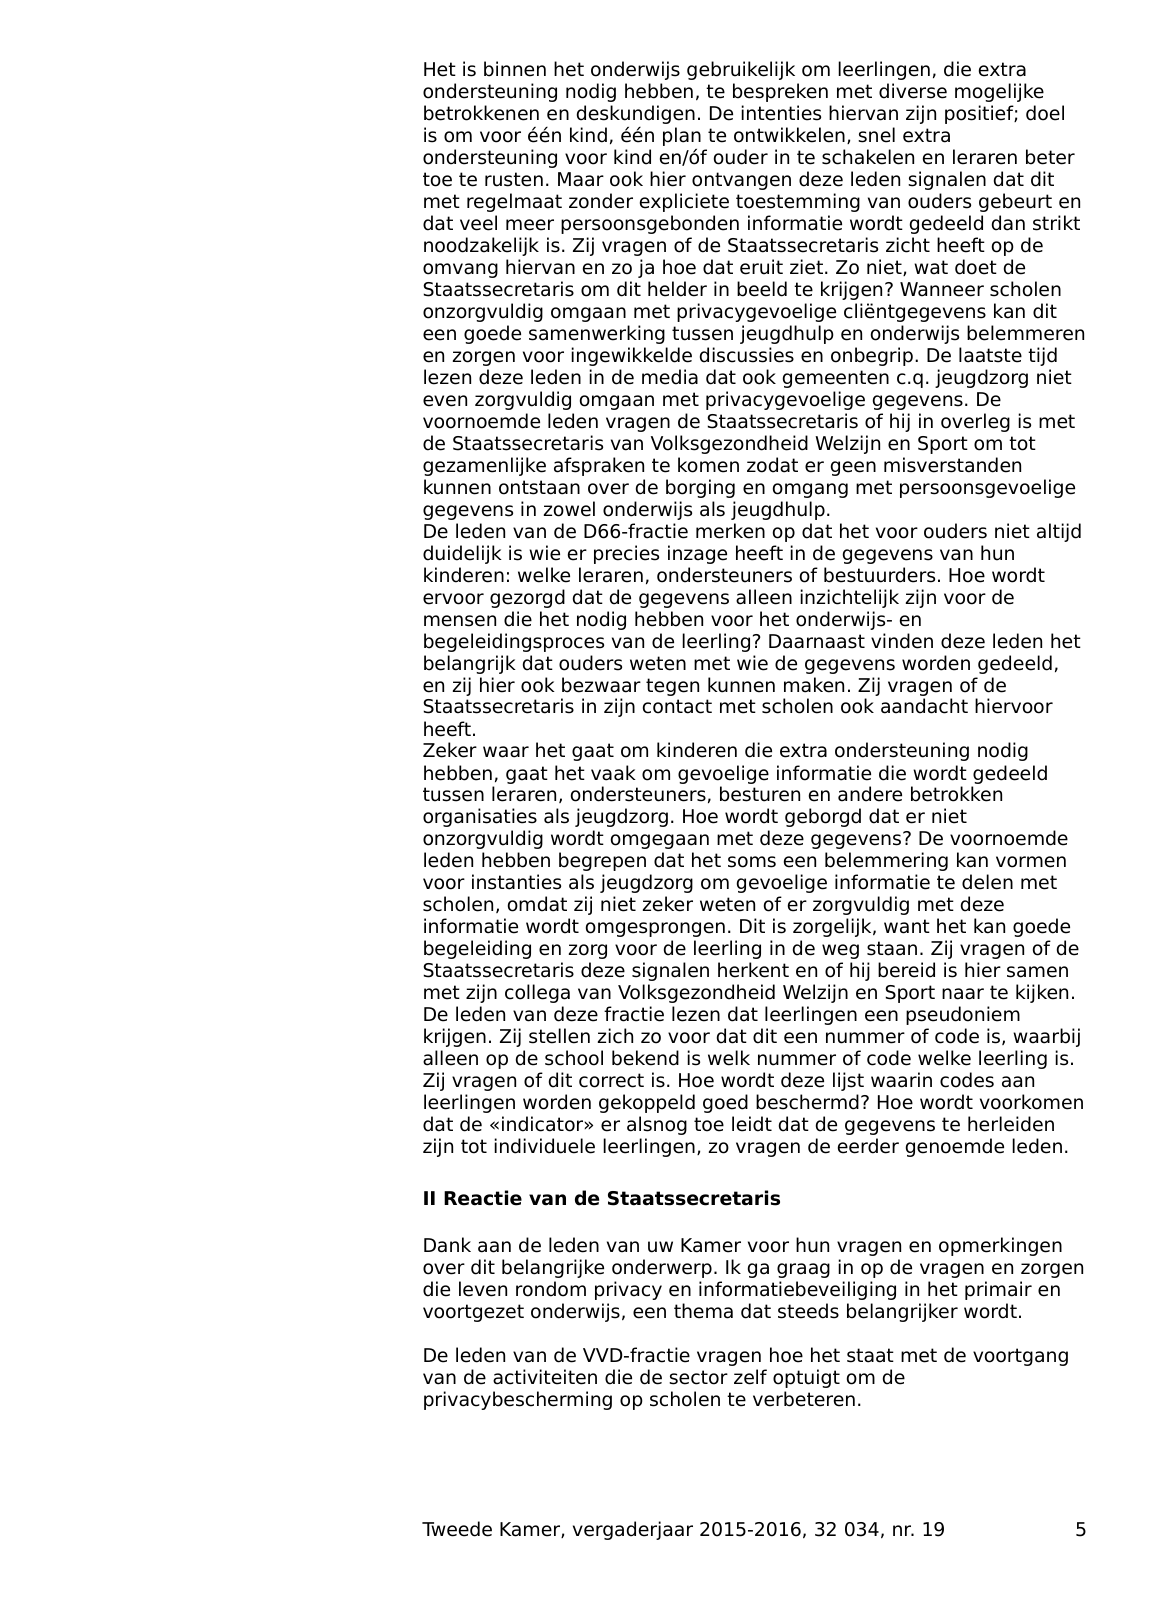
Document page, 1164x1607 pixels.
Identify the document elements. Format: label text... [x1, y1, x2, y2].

text Het is binnen het onderwijs gebruikelijk om leerlingen, die extra ondersteuning nodig hebben, te bespreken met diverse mogelijke betrokkenen en deskundigen. De intenties hiervan zijn positief; doel is om voor één kind, één plan te ontwikkelen, snel extra ondersteuning voor kind en/óf ouder in te schakelen en leraren beter toe te rusten. Maar ook hier ontvangen deze leden signalen dat dit met regelmaat zonder expliciete toestemming van ouders gebeurt en dat veel meer persoonsgebonden informatie wordt gedeeld dan strikt noodzakelijk is. Zij vragen of de Staatssecretaris zicht heeft op de omvang hiervan en zo ja hoe dat eruit ziet. Zo niet, wat doet de Staatssecretaris om dit helder in beeld te krijgen? Wanneer scholen onzorgvuldig omgaan met privacygevoelige cliëntgegevens kan dit een goede samenwerking tussen jeugdhulp en onderwijs belemmeren en zorgen voor ingewikkelde discussies en onbegrip. De laatste tijd lezen deze leden in de media dat ook gemeenten c.q. jeugdzorg niet even zorgvuldig omgaan met privacygevoelige gegevens. De voornoemde leden vragen de Staatssecretaris of hij in overleg is met de Staatssecretaris van Volksgezondheid Welzijn en Sport om tot gezamenlijke afspraken te komen zodat er geen misverstanden kunnen ontstaan over de borging en omgang met persoonsgevoelige gegevens in zowel onderwijs als jeugdhulp. [422, 59, 1087, 521]
text Dank aan de leden van uw Kamer voor hun vragen en opmerkingen over dit belangrijke onderwerp. Ik ga graag in op de vragen en zorgen die leven rondom privacy en informatiebeveiliging in het primair en voortgezet onderwijs, een thema dat steeds belangrijker wordt. [422, 1235, 1087, 1323]
text De leden van de VVD-fractie vragen hoe het staat met de voortgang van de activiteiten die de sector zelf optuigt om de privacybescherming op scholen te verbeteren. [422, 1345, 1087, 1411]
subtitle II Reactie van de Staatssecretaris [422, 1188, 1087, 1210]
text De leden van de D66-fractie merken op dat het voor ouders niet altijd duidelijk is wie er precies inzage heeft in de gegevens van hun kinderen: welke leraren, ondersteuners of bestuurders. Hoe wordt ervoor gezorgd dat de gegevens alleen inzichtelijk zijn voor de mensen die het nodig hebben voor het onderwijs- en begeleidingsproces van de leerling? Daarnaast vinden deze leden het belangrijk dat ouders weten met wie de gegevens worden gedeeld, en zij hier ook bezwaar tegen kunnen maken. Zij vragen of de Staatssecretaris in zijn contact met scholen ook aandacht hiervoor heeft. [422, 521, 1087, 740]
text Zeker waar het gaat om kinderen die extra ondersteuning nodig hebben, gaat het vaak om gevoelige informatie die wordt gedeeld tussen leraren, ondersteuners, besturen en andere betrokken organisaties als jeugdzorg. Hoe wordt geborgd dat er niet onzorgvuldig wordt omgegaan met deze gegevens? De voornoemde leden hebben begrepen dat het soms een belemmering kan vormen voor instanties als jeugdzorg om gevoelige informatie te delen met scholen, omdat zij niet zeker weten of er zorgvuldig met deze informatie wordt omgesprongen. Dit is zorgelijk, want het kan goede begeleiding en zorg voor de leerling in de weg staan. Zij vragen of de Staatssecretaris deze signalen herkent en of hij bereid is hier samen met zijn collega van Volksgezondheid Welzijn en Sport naar te kijken. De leden van deze fractie lezen dat leerlingen een pseudoniem krijgen. Zij stellen zich zo voor dat dit een nummer of code is, waarbij alleen op de school bekend is welk nummer of code welke leerling is. Zij vragen of dit correct is. Hoe wordt deze lijst waarin codes aan leerlingen worden gekoppeld goed beschermd? Hoe wordt voorkomen dat de «indicator» er alsnog toe leidt dat de gegevens te herleiden zijn tot individuele leerlingen, zo vragen de eerder genoemde leden. [422, 740, 1087, 1158]
